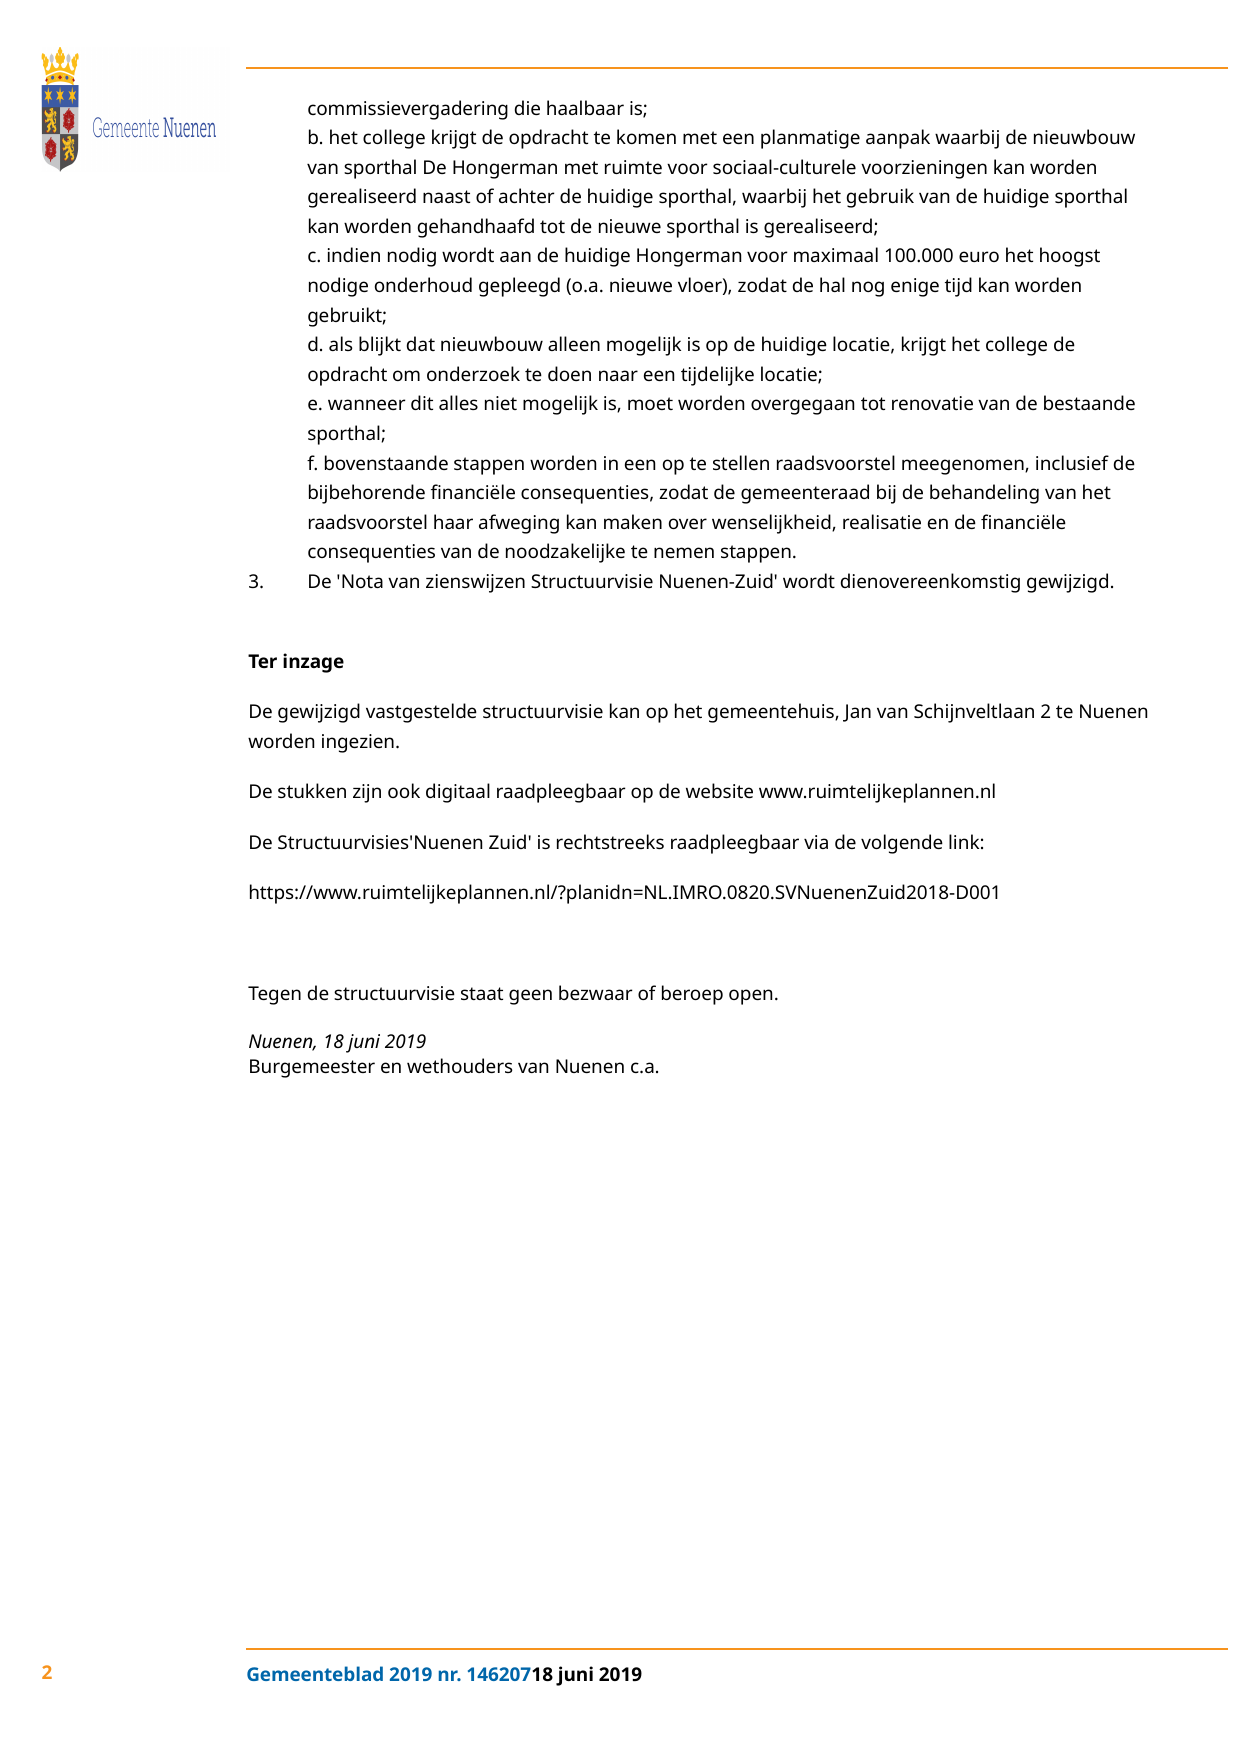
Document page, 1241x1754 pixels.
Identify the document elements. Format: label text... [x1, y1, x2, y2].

text Tegen de structuurvisie staat geen bezwaar of beroep open. [248, 980, 1152, 1006]
text De stukken zijn ook digitaal raadpleegbaar op de website www.ruimtelijkeplannen.nl [248, 778, 1152, 804]
list d. als blijkt dat nieuwbouw alleen mogelijk is op de huidige locatie, krijgt het college de opdracht om onderzoek te doen naar een tijdelijke locatie; [248, 331, 1152, 387]
list De 'Nota van zienswijzen Structuurvisie Nuenen-Zuid' wordt dienovereenkomstig gewijzigd. [248, 568, 1152, 594]
text De gewijzigd vastgestelde structuurvisie kan op het gemeentehuis, Jan van Schijnveltlaan 2 te Nuenen worden ingezien. [248, 698, 1152, 754]
text Nuenen, 18 juni 2019 [248, 1028, 1152, 1054]
text Ter inzage [248, 648, 1152, 674]
text https://www.ruimtelijkeplannen.nl/?planidn=NL.IMRO.0820.SVNuenenZuid2018-D001 [248, 879, 1152, 905]
list commissievergadering die haalbaar is; [248, 95, 1152, 121]
list f. bovenstaande stappen worden in een op te stellen raadsvoorstel meegenomen, inclusief de bijbehorende financiële consequenties, zodat de gemeenteraad bij de behandeling van het raadsvoorstel haar afweging kan maken over wenselijkheid, realisatie en de financiële consequenties van de noodzakelijke te nemen stappen. [248, 450, 1152, 564]
list b. het college krijgt de opdracht te komen met een planmatige aanpak waarbij de nieuwbouw van sporthal De Hongerman met ruimte voor sociaal-culturele voorzieningen kan worden gerealiseerd naast of achter de huidige sporthal, waarbij het gebruik van de huidige sporthal kan worden gehandhaafd tot de nieuwe sporthal is gerealiseerd; [248, 124, 1152, 239]
text De Structuurvisies'Nuenen Zuid' is rechtstreeks raadpleegbaar via de volgende link: [248, 829, 1152, 855]
list e. wanneer dit alles niet mogelijk is, moet worden overgegaan tot renovatie van de bestaande sporthal; [248, 391, 1152, 446]
list c. indien nodig wordt aan de huidige Hongerman voor maximaal 100.000 euro het hoogst nodige onderhoud gepleegd (o.a. nieuwe vloer), zodat de hal nog enige tijd kan worden gebruikt; [248, 243, 1152, 328]
text Burgemeester en wethouders van Nuenen c.a. [248, 1054, 1152, 1079]
picture [41, 47, 231, 172]
